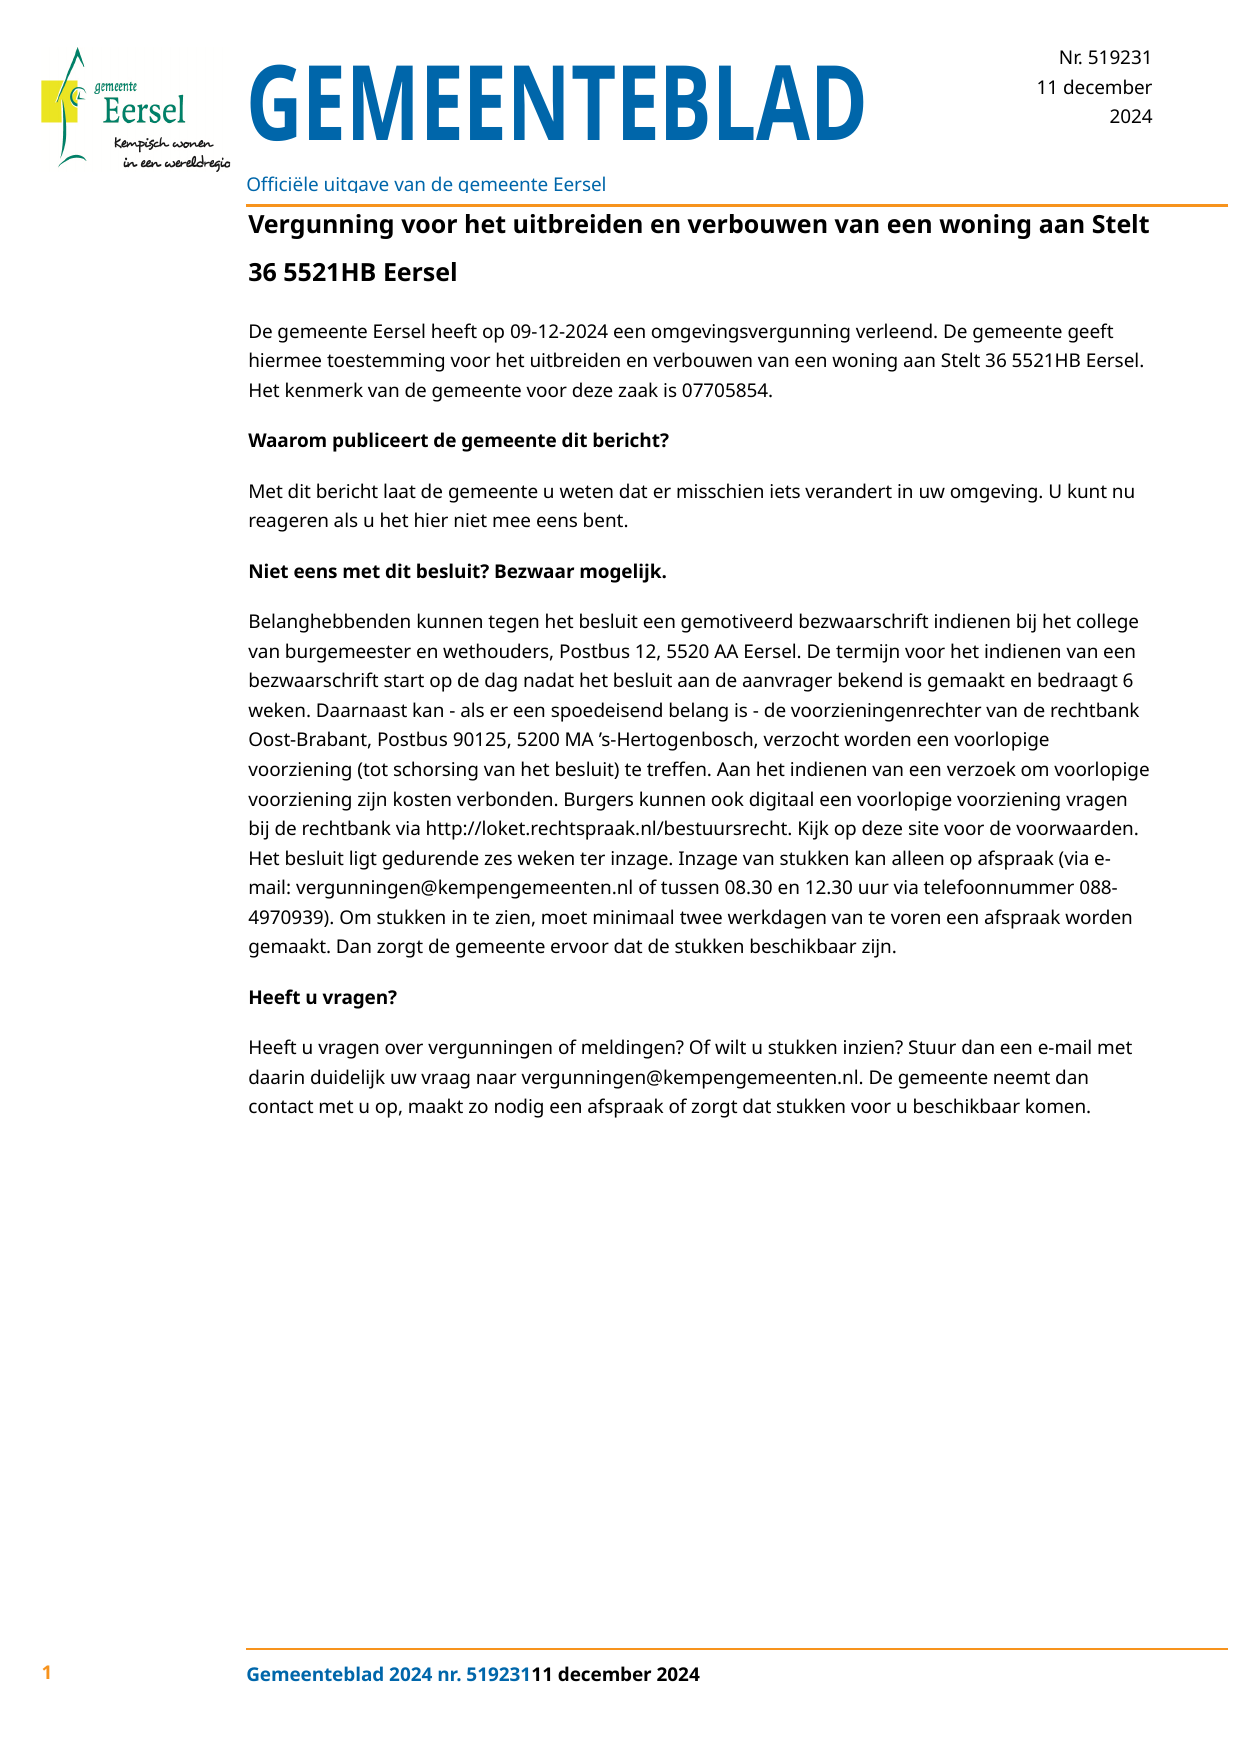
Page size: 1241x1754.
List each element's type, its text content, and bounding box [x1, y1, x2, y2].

text Niet eens met dit besluit? Bezwaar mogelijk. [248, 558, 1152, 584]
text Met dit bericht laat de gemeente u weten dat er misschien iets verandert in uw omgeving. U kunt nu reageren als u het hier niet mee eens bent. [248, 478, 1152, 533]
picture [41, 47, 231, 172]
text Waarom publiceert de gemeente dit bericht? [248, 427, 1152, 453]
text Belanghebbenden kunnen tegen het besluit een gemotiveerd bezwaarschrift indienen bij het college van burgemeester en wethouders, Postbus 12, 5520 AA Eersel. De termijn voor het indienen van een bezwaarschrift start op de dag nadat het besluit aan de aanvrager bekend is gemaakt en bedraagt 6 weken. Daarnaast kan - als er een spoedeisend belang is - de voorzieningenrechter van de rechtbank Oost-Brabant, Postbus 90125, 5200 MA ’s-Hertogenbosch, verzocht worden een voorlopige voorziening (tot schorsing van het besluit) te treffen. Aan het indienen van een verzoek om voorlopige voorziening zijn kosten verbonden. Burgers kunnen ook digitaal een voorlopige voorziening vragen bij de rechtbank via http://loket.rechtspraak.nl/bestuursrecht. Kijk op deze site voor de voorwaarden. Het besluit ligt gedurende zes weken ter inzage. Inzage van stukken kan alleen op afspraak (via e-mail: vergunningen@kempengemeenten.nl of tussen 08.30 en 12.30 uur via telefoonnummer 088-4970939). Om stukken in te zien, moet minimaal twee werkdagen van te voren een afspraak worden gemaakt. Dan zorgt de gemeente ervoor dat de stukken beschikbaar zijn. [248, 608, 1152, 959]
text De gemeente Eersel heeft op 09-12-2024 een omgevingsvergunning verleend. De gemeente geeft hiermee toestemming voor het uitbreiden en verbouwen van een woning aan Stelt 36 5521HB Eersel. Het kenmerk van de gemeente voor deze zaak is 07705854. [248, 318, 1152, 403]
text Vergunning voor het uitbreiden en verbouwen van een woning aan Stelt 36 5521HB Eersel [248, 207, 1152, 288]
text Heeft u vragen over vergunningen of meldingen? Of wilt u stukken inzien? Stuur dan een e-mail met daarin duidelijk uw vraag naar vergunningen@kempengemeenten.nl. De gemeente neemt dan contact met u op, maakt zo nodig een afspraak of zorgt dat stukken voor u beschikbaar komen. [248, 1034, 1152, 1119]
text Heeft u vragen? [248, 984, 1152, 1010]
